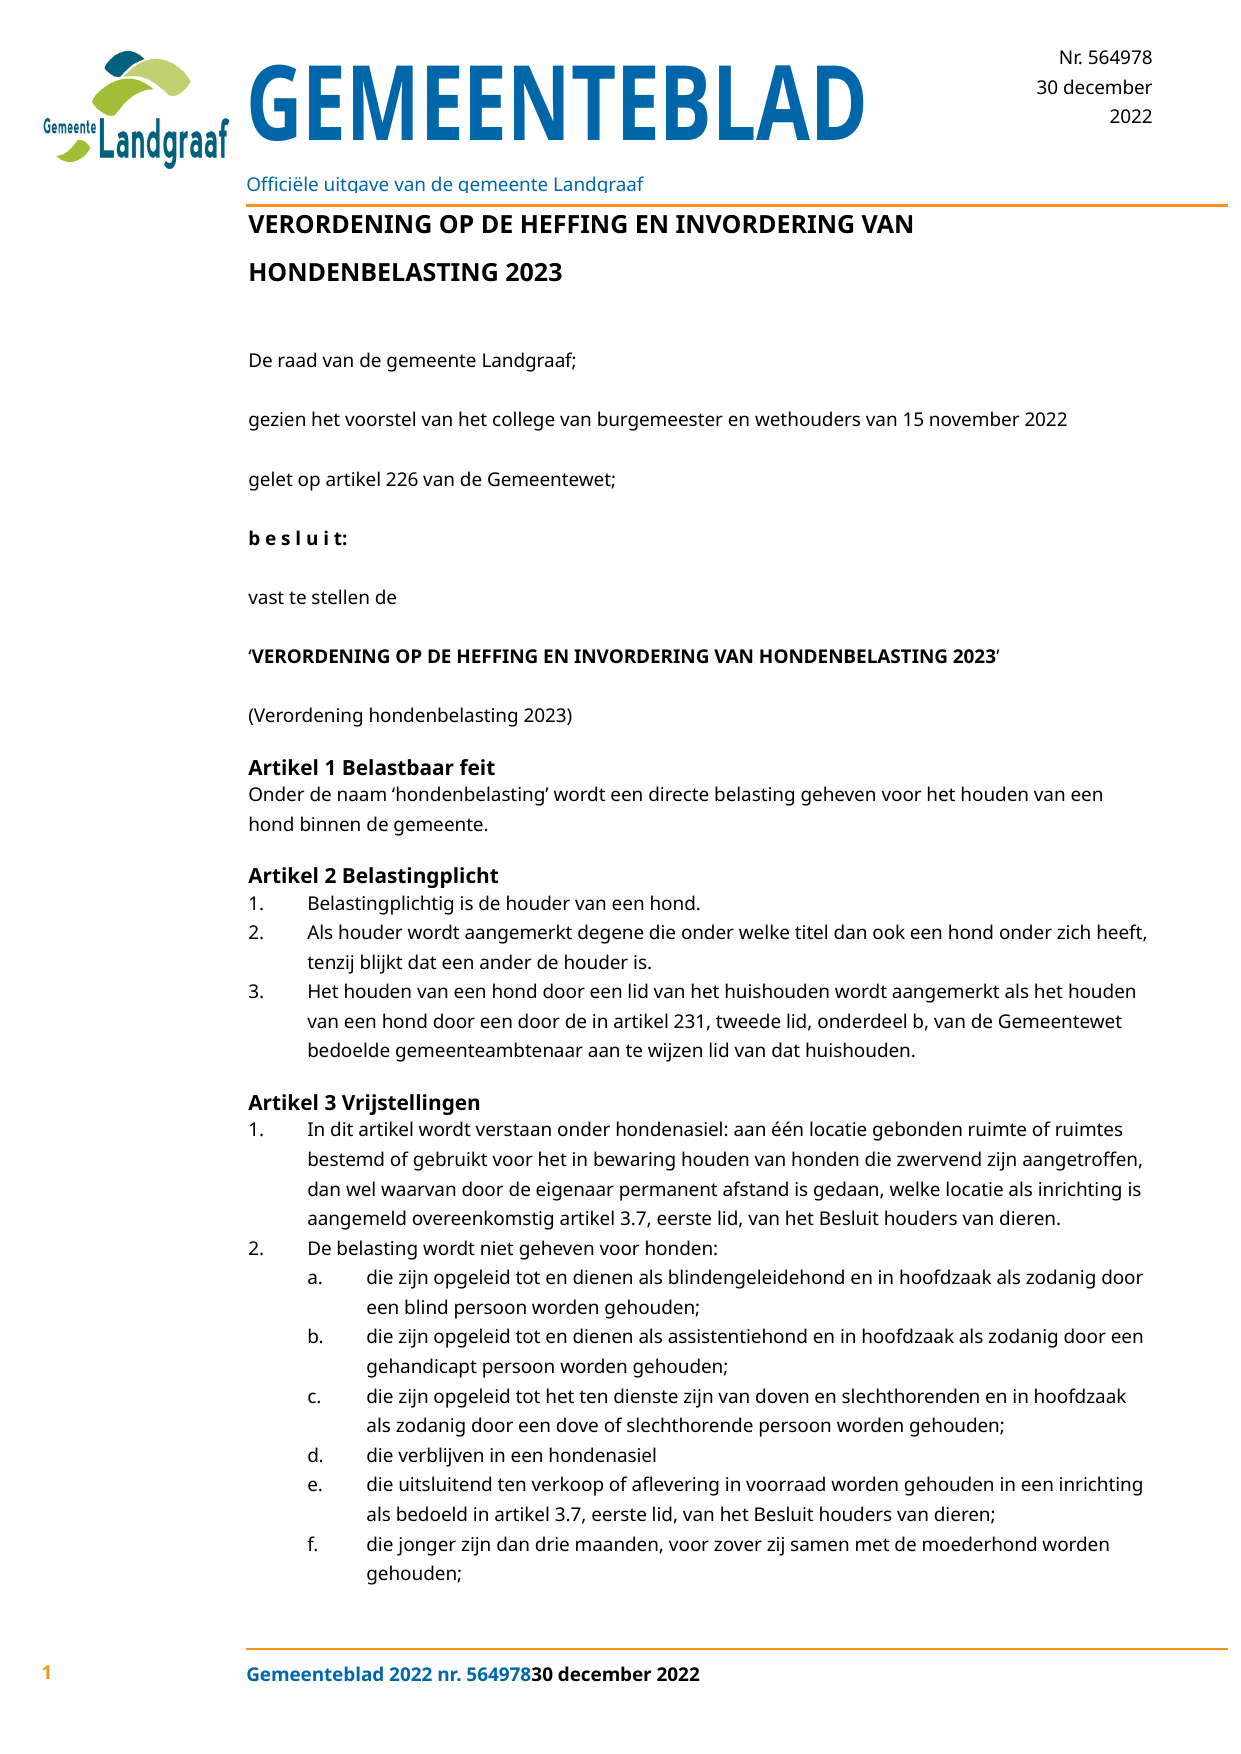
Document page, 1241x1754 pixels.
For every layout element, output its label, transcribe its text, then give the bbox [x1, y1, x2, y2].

text Artikel 3 Vrijstellingen [248, 1088, 1152, 1117]
list De belasting wordt niet geheven voor honden: [248, 1235, 1152, 1261]
text Onder de naam ‘hondenbelasting’ wordt een directe belasting geheven voor het houden van een hond binnen de gemeente. [248, 781, 1152, 837]
picture [41, 47, 231, 172]
text De raad van de gemeente Landgraaf; [248, 347, 1152, 373]
list Als houder wordt aangemerkt degene die onder welke titel dan ook een hond onder zich heeft, tenzij blijkt dat een ander de houder is. [248, 919, 1152, 975]
list die zijn opgeleid tot en dienen als blindengeleidehond en in hoofdzaak als zodanig door een blind persoon worden gehouden; [307, 1264, 1152, 1320]
text gezien het voorstel van het college van burgemeester en wethouders van 15 november 2022 [248, 407, 1152, 432]
text VERORDENING OP DE HEFFING EN INVORDERING VAN HONDENBELASTING 2023 [248, 207, 1152, 288]
text (Verordening hondenbelasting 2023) [248, 702, 1152, 728]
text Artikel 2 Belastingplicht [248, 861, 1152, 890]
text b e s l u i t: [248, 525, 1152, 551]
list die zijn opgeleid tot het ten dienste zijn van doven en slechthorenden en in hoofdzaak als zodanig door een dove of slechthorende persoon worden gehouden; [307, 1383, 1152, 1438]
list Belastingplichtig is de houder van een hond. [248, 890, 1152, 916]
list Het houden van een hond door een lid van het huishouden wordt aangemerkt als het houden van een hond door een door de in artikel 231, tweede lid, onderdeel b, van de Gemeentewet bedoelde gemeenteambtenaar aan te wijzen lid van dat huishouden. [248, 978, 1152, 1063]
list die jonger zijn dan drie maanden, voor zover zij samen met de moederhond worden gehouden; [307, 1531, 1152, 1586]
list die zijn opgeleid tot en dienen als assistentiehond en in hoofdzaak als zodanig door een gehandicapt persoon worden gehouden; [307, 1324, 1152, 1379]
text Artikel 1 Belastbaar feit [248, 753, 1152, 781]
text vast te stellen de [248, 584, 1152, 610]
text ‘VERORDENING OP DE HEFFING EN INVORDERING VAN HONDENBELASTING 2023’ [248, 643, 1152, 669]
list die verblijven in een hondenasiel [307, 1442, 1152, 1468]
list die uitsluitend ten verkoop of aflevering in voorraad worden gehouden in een inrichting als bedoeld in artikel 3.7, eerste lid, van het Besluit houders van dieren; [307, 1472, 1152, 1527]
list In dit artikel wordt verstaan onder hondenasiel: aan één locatie gebonden ruimte of ruimtes bestemd of gebruikt voor het in bewaring houden van honden die zwervend zijn aangetroffen, dan wel waarvan door de eigenaar permanent afstand is gedaan, welke locatie als inrichting is aangemeld overeenkomstig artikel 3.7, eerste lid, van het Besluit houders van dieren. [248, 1117, 1152, 1231]
text gelet op artikel 226 van de Gemeentewet; [248, 466, 1152, 492]
